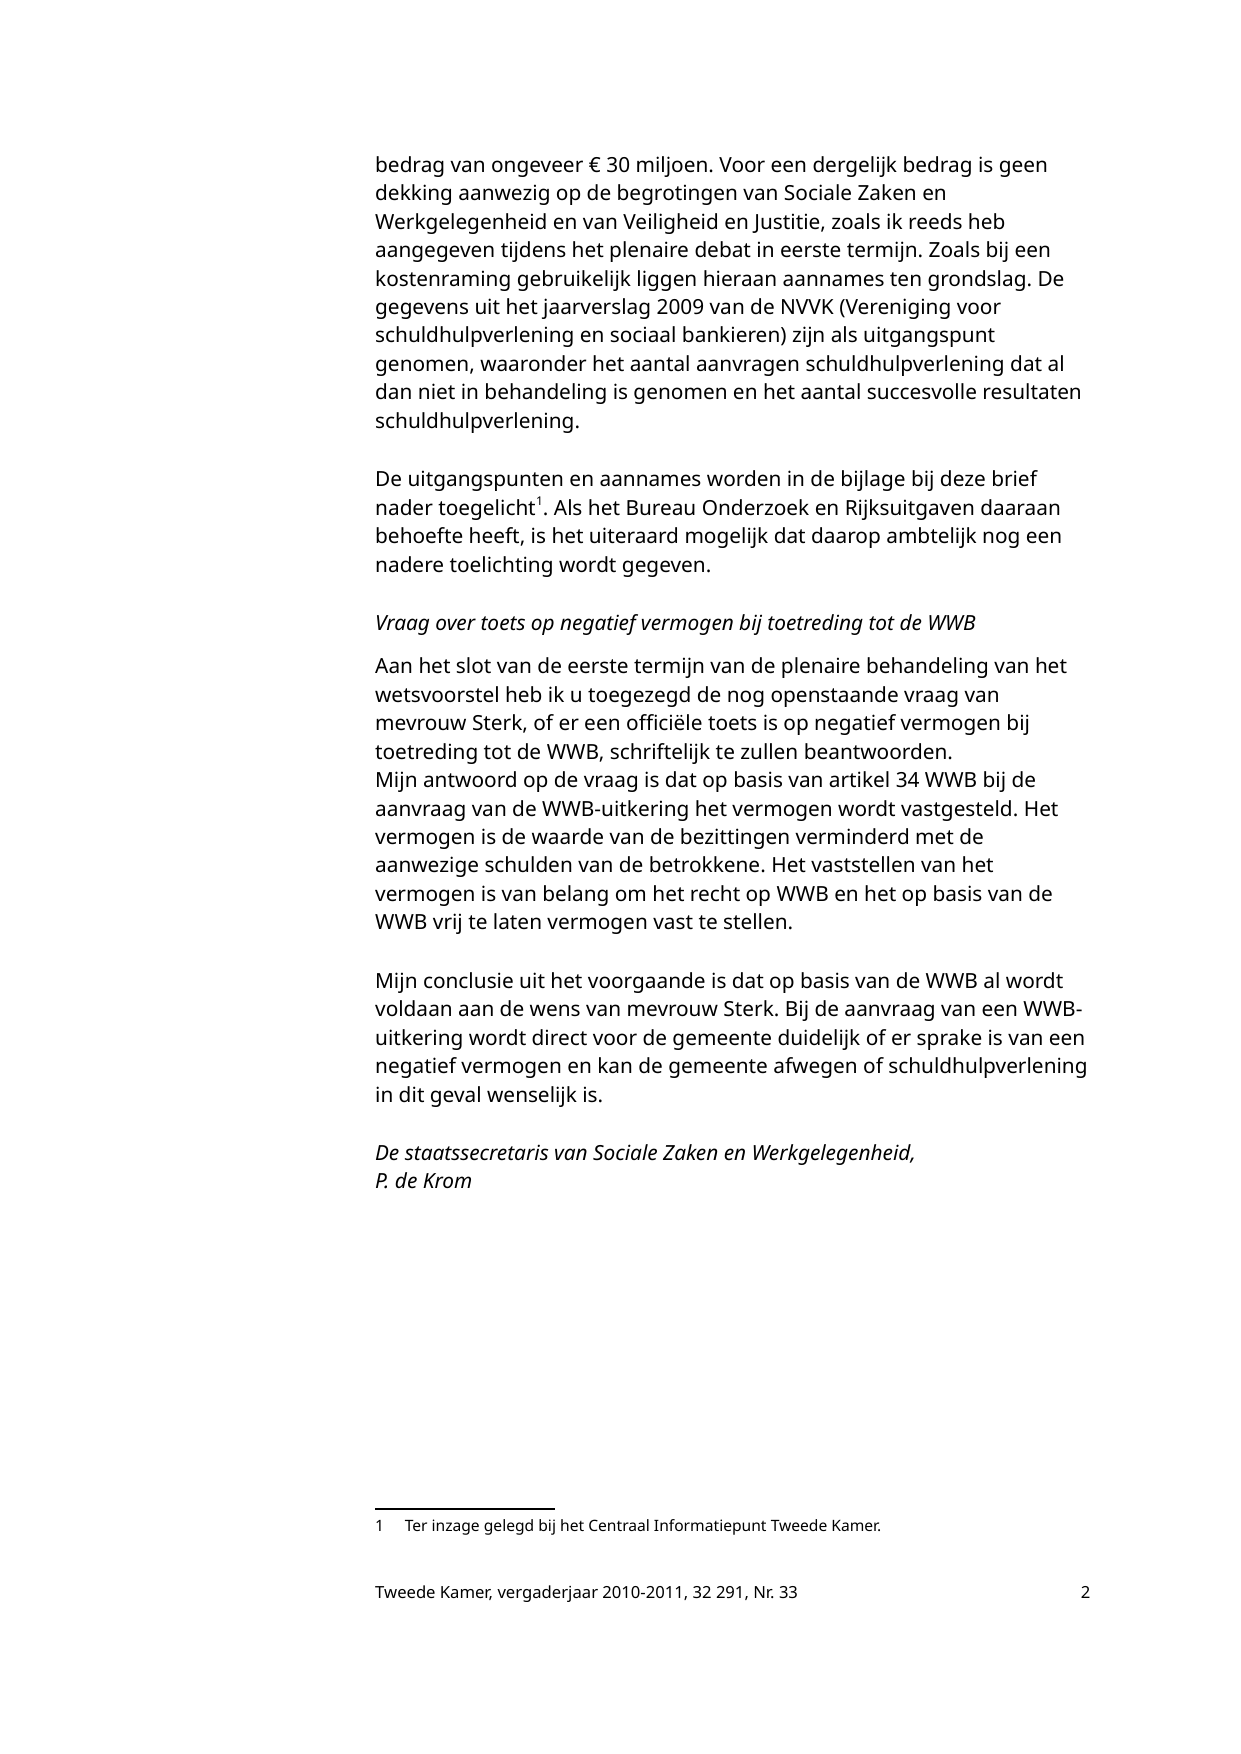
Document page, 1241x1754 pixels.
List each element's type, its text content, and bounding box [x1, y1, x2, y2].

text De uitgangspunten en aannames worden in de bijlage bij deze brief nader toegelicht. Als het Bureau Onderzoek en Rijksuitgaven daaraan behoefte heeft, is het uiteraard mogelijk dat daarop ambtelijk nog een nadere toelichting wordt gegeven. [375, 464, 1090, 578]
text Aan het slot van de eerste termijn van de plenaire behandeling van het wetsvoorstel heb ik u toegezegd de nog openstaande vraag van mevrouw Sterk, of er een officiële toets is op negatief vermogen bij toetreding tot de WWB, schriftelijk te zullen beantwoorden. [375, 652, 1090, 765]
text P. de Krom [375, 1167, 1090, 1195]
text Mijn conclusie uit het voorgaande is dat op basis van de WWB al wordt voldaan aan de wens van mevrouw Sterk. Bij de aanvraag van een WWB-uitkering wordt direct voor de gemeente duidelijk of er sprake is van een negatief vermogen en kan de gemeente afwegen of schuldhulpverlening in dit geval wenselijk is. [375, 966, 1090, 1108]
text De staatssecretaris van Sociale Zaken en Werkgelegenheid, [375, 1138, 1090, 1167]
text Ter inzage gelegd bij het Centraal Informatiepunt Tweede Kamer. [375, 1508, 1090, 1536]
text Mijn antwoord op de vraag is dat op basis van artikel 34 WWB bij de aanvraag van de WWB-uitkering het vermogen wordt vastgesteld. Het vermogen is de waarde van de bezittingen verminderd met de aanwezige schulden van de betrokkene. Het vaststellen van het vermogen is van belang om het recht op WWB en het op basis van de WWB vrij te laten vermogen vast te stellen. [375, 765, 1090, 936]
text bedrag van ongeveer € 30 miljoen. Voor een dergelijk bedrag is geen dekking aanwezig op de begrotingen van Sociale Zaken en Werkgelegenheid en van Veiligheid en Justitie, zoals ik reeds heb aangegeven tijdens het plenaire debat in eerste termijn. Zoals bij een kostenraming gebruikelijk liggen hieraan aannames ten grondslag. De gegevens uit het jaarverslag 2009 van de NVVK (Vereniging voor schuldhulpverlening en sociaal bankieren) zijn als uitgangspunt genomen, waaronder het aantal aanvragen schuldhulpverlening dat al dan niet in behandeling is genomen en het aantal succesvolle resultaten schuldhulpverlening. [375, 150, 1090, 434]
text Vraag over toets op negatief vermogen bij toetreding tot de WWB [375, 608, 1090, 637]
